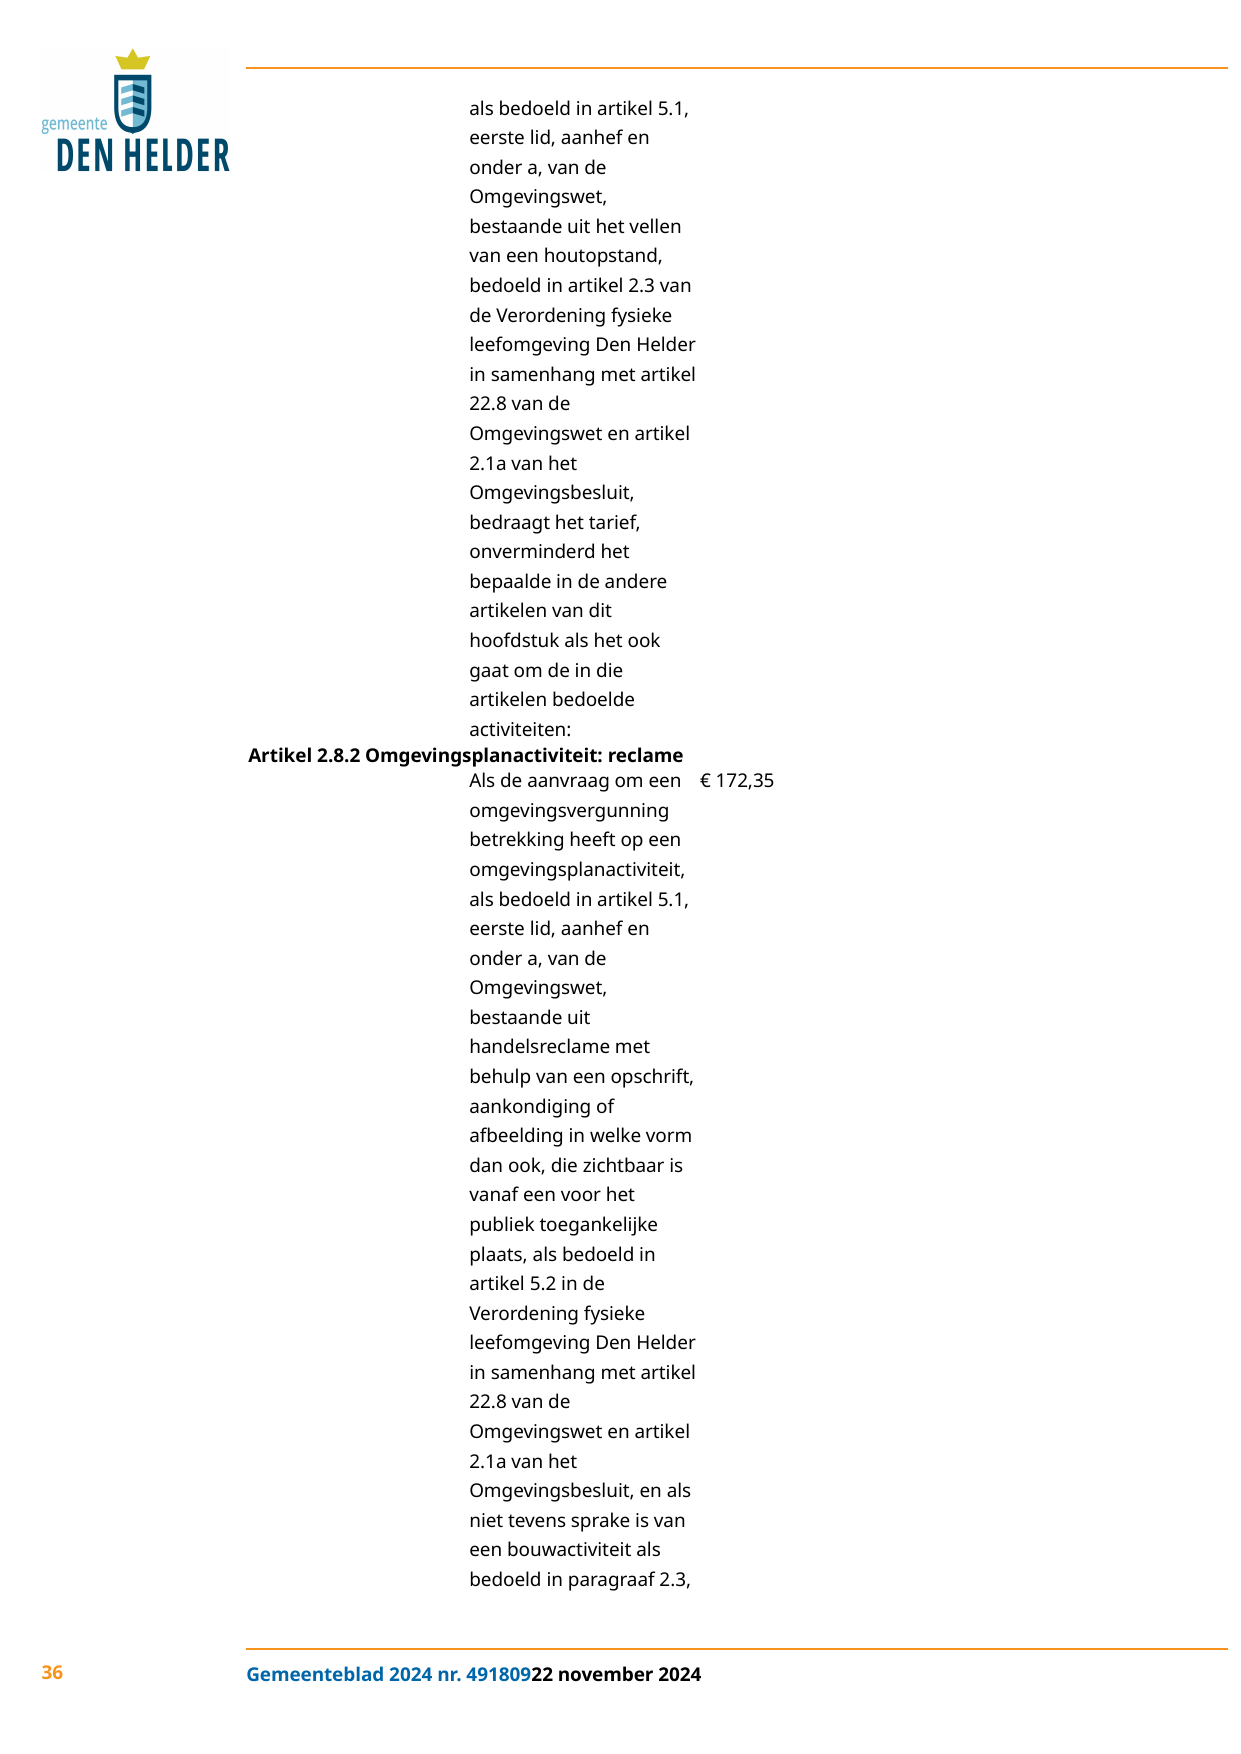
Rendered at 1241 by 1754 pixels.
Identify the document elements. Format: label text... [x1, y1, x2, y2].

table_cell als bedoeld in artikel 5.1, eerste lid, aanhef en onder a, van de Omgevingswet, bestaande uit het vellen van een houtopstand, bedoeld in artikel 2.3 van de Verordening fysieke leefomgeving Den Helder in samenhang met artikel 22.8 van de Omgevingswet en artikel 2.1a van het Omgevingsbesluit, bedraagt het tarief, onverminderd het bepaalde in de andere artikelen van dit hoofdstuk als het ook gaat om de in die artikelen bedoelde activiteiten: [469, 95, 700, 742]
table_cell Artikel 2.8.2 Omgevingsplanactiviteit: reclame [248, 742, 1152, 767]
table_cell [931, 768, 1152, 1592]
table_cell Als de aanvraag om een omgevingsvergunning betrekking heeft op een omgevingsplanactiviteit, als bedoeld in artikel 5.1, eerste lid, aanhef en onder a, van de Omgevingswet, bestaande uit handelsreclame met behulp van een opschrift, aankondiging of afbeelding in welke vorm dan ook, die zichtbaar is vanaf een voor het publiek toegankelijke plaats, als bedoeld in artikel 5.2 in de Verordening fysieke leefomgeving Den Helder in samenhang met artikel 22.8 van de Omgevingswet en artikel 2.1a van het Omgevingsbesluit, en als niet tevens sprake is van een bouwactiviteit als bedoeld in paragraaf 2.3, [469, 768, 700, 1592]
picture [100, 154, 106, 172]
picture [130, 157, 135, 172]
picture [182, 144, 187, 165]
picture [41, 47, 231, 172]
picture [220, 160, 224, 172]
table_cell € 172,35 [700, 768, 931, 1592]
table_cell [931, 95, 1152, 742]
table_cell [700, 95, 931, 742]
table_cell [248, 768, 469, 1592]
picture [63, 144, 68, 165]
table_cell [248, 95, 469, 742]
